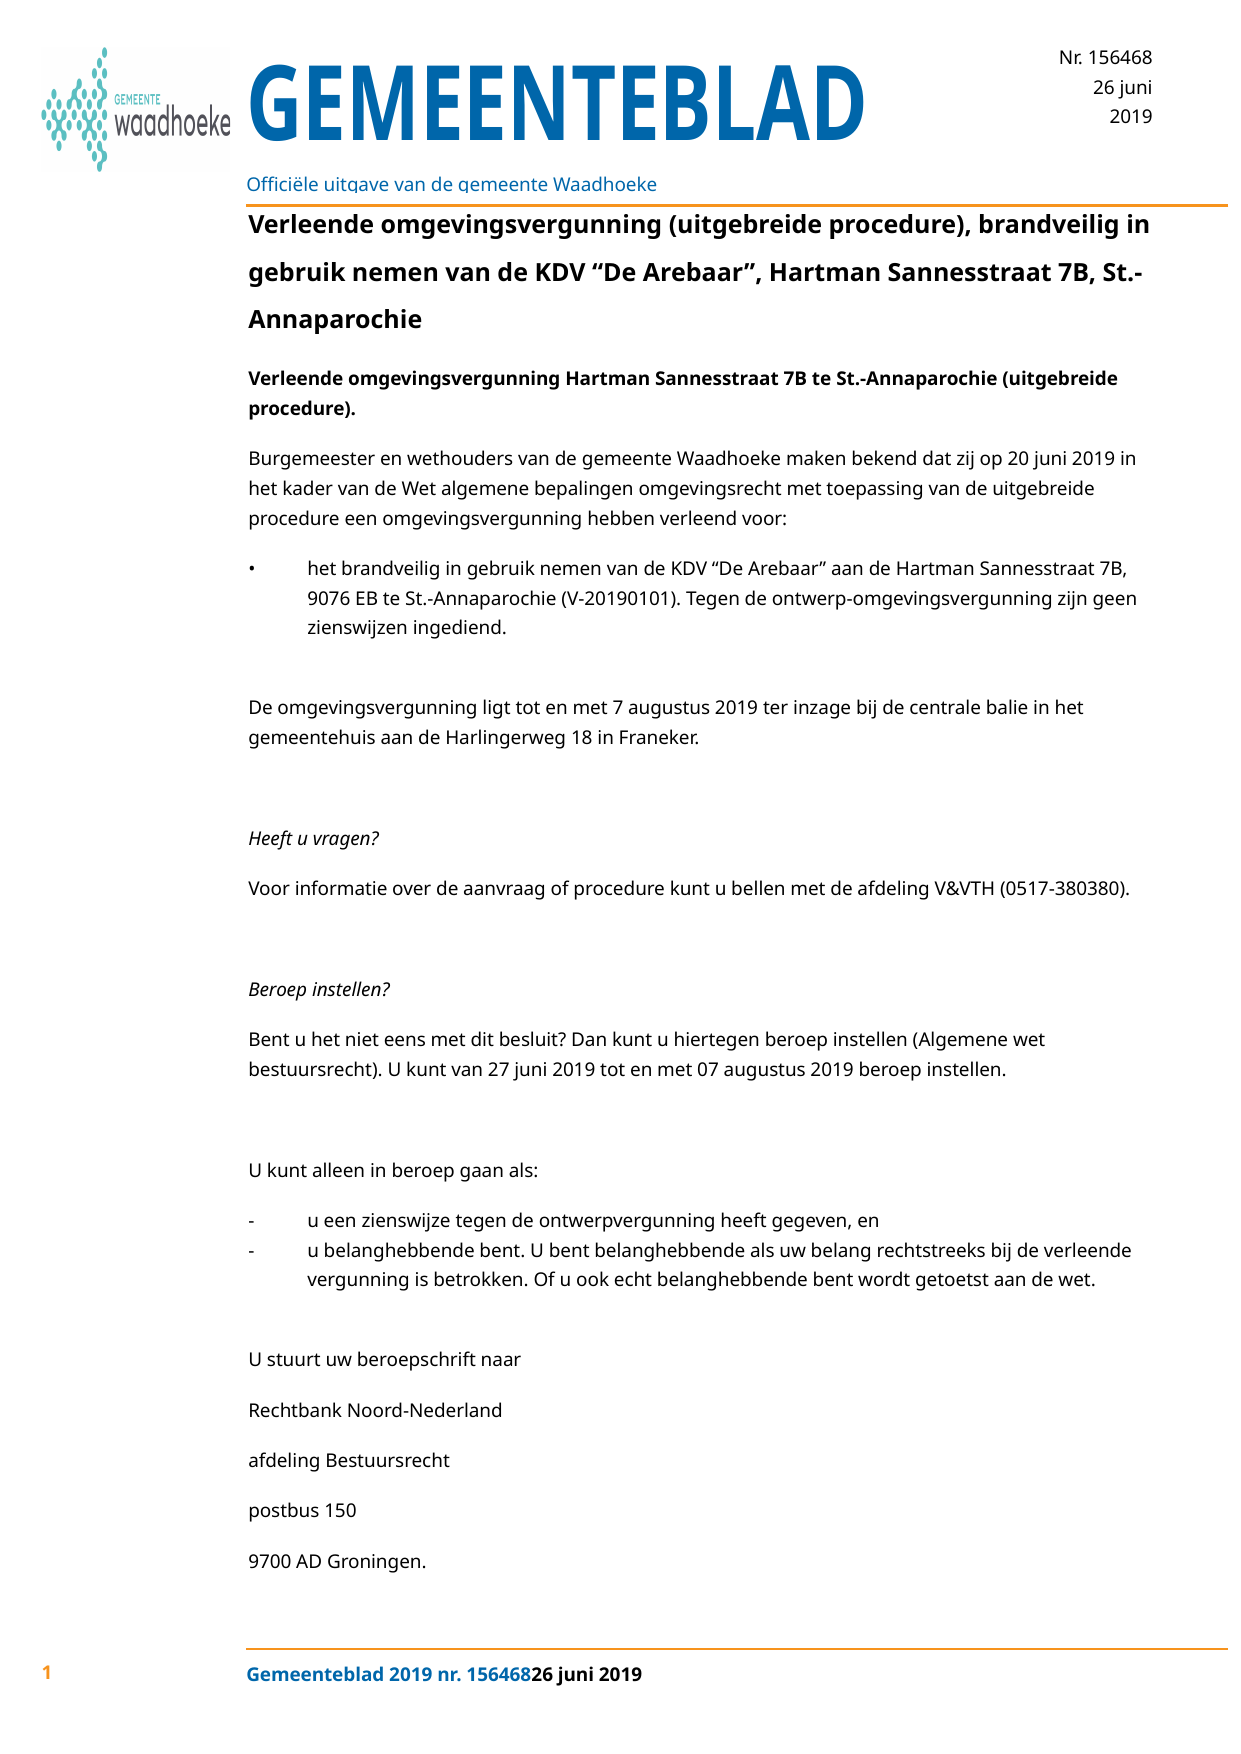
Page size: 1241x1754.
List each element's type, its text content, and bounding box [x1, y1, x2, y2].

text Verleende omgevingsvergunning Hartman Sannesstraat 7B te St.-Annaparochie (uitgebreide procedure). [248, 366, 1152, 421]
text Verleende omgevingsvergunning (uitgebreide procedure), brandveilig in gebruik nemen van de KDV “De Arebaar”, Hartman Sannesstraat 7B, St.-Annaparochie [248, 207, 1152, 336]
text Heeft u vragen? [248, 825, 1152, 850]
list u belanghebbende bent. U bent belanghebbende als uw belang rechtstreeks bij de verleende vergunning is betrokken. Of u ook echt belanghebbende bent wordt getoetst aan de wet. [248, 1237, 1152, 1292]
text afdeling Bestuursrecht [248, 1447, 1152, 1473]
list het brandveilig in gebruik nemen van de KDV “De Arebaar” aan de Hartman Sannesstraat 7B, 9076 EB te St.-Annaparochie (V-20190101). Tegen de ontwerp-omgevingsvergunning zijn geen zienswijzen ingediend. [248, 555, 1152, 640]
text Beroep instellen? [248, 976, 1152, 1002]
text postbus 150 [248, 1498, 1152, 1523]
text Rechtbank Noord-Nederland [248, 1397, 1152, 1422]
text De omgevingsvergunning ligt tot en met 7 augustus 2019 ter inzage bij de centrale balie in het gemeentehuis aan de Harlingerweg 18 in Franeker. [248, 694, 1152, 749]
text U kunt alleen in beroep gaan als: [248, 1157, 1152, 1182]
text 9700 AD Groningen. [248, 1548, 1152, 1574]
text U stuurt uw beroepschrift naar [248, 1346, 1152, 1372]
picture [41, 47, 231, 172]
text Bent u het niet eens met dit besluit? Dan kunt u hiertegen beroep instellen (Algemene wet bestuursrecht). U kunt van 27 juni 2019 tot en met 07 augustus 2019 beroep instellen. [248, 1026, 1152, 1082]
text Burgemeester en wethouders van de gemeente Waadhoeke maken bekend dat zij op 20 juni 2019 in het kader van de Wet algemene bepalingen omgevingsrecht met toepassing van de uitgebreide procedure een omgevingsvergunning hebben verleend voor: [248, 446, 1152, 530]
text Voor informatie over de aanvraag of procedure kunt u bellen met de afdeling V&VTH (0517-380380). [248, 875, 1152, 901]
list u een zienswijze tegen de ontwerpvergunning heeft gegeven, en [248, 1207, 1152, 1233]
